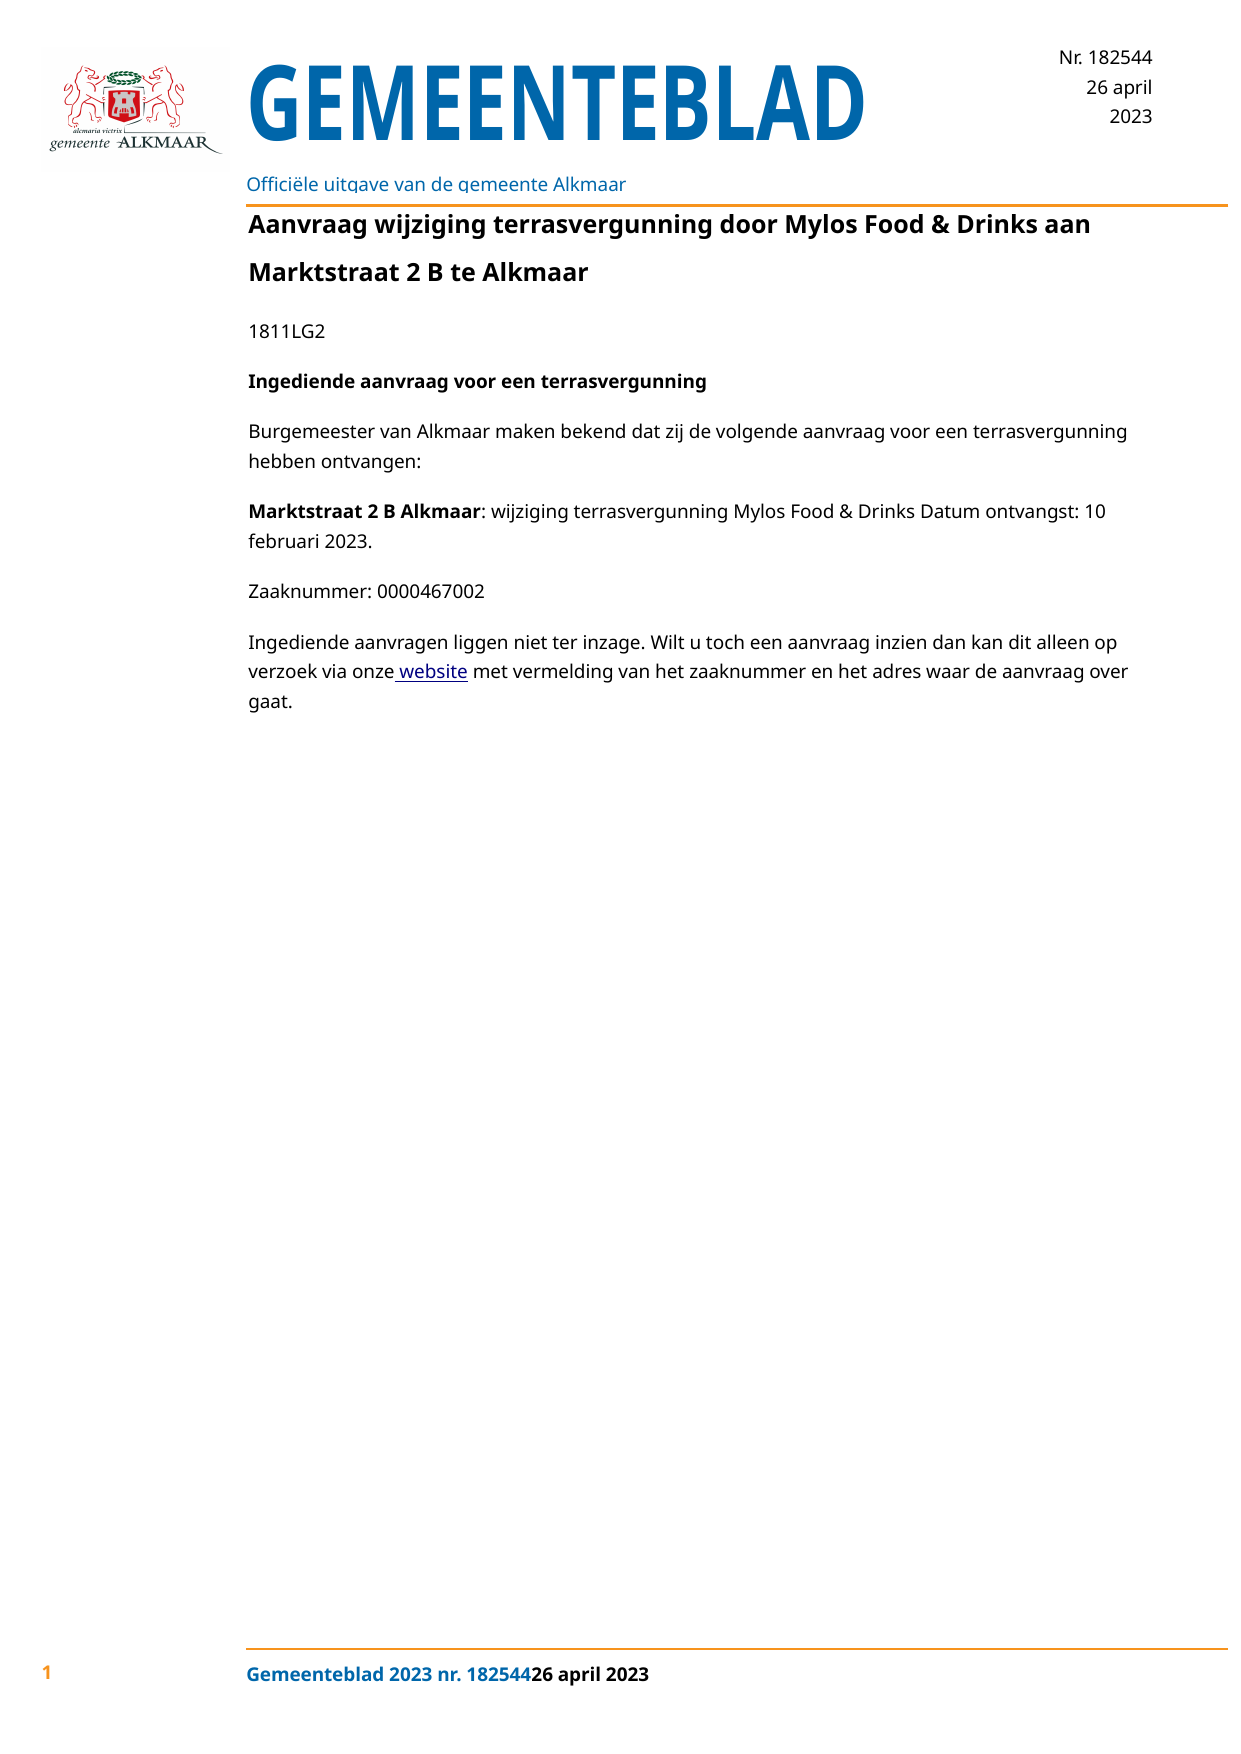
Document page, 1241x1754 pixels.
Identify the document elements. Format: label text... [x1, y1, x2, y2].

text 1811LG2 [248, 318, 1152, 344]
text Ingediende aanvraag voor een terrasvergunning [248, 368, 1152, 394]
text Ingediende aanvragen liggen niet ter inzage. Wilt u toch een aanvraag inzien dan kan dit alleen op verzoek via onze website met vermelding van het zaaknummer en het adres waar de aanvraag over gaat. [248, 629, 1152, 714]
picture [41, 47, 231, 172]
text Burgemeester van Alkmaar maken bekend dat zij de volgende aanvraag voor een terrasvergunning hebben ontvangen: [248, 419, 1152, 474]
text Aanvraag wijziging terrasvergunning door Mylos Food & Drinks aan Marktstraat 2 B te Alkmaar [248, 207, 1152, 288]
text Marktstraat 2 B Alkmaar: wijziging terrasvergunning Mylos Food & Drinks Datum ontvangst: 10 februari 2023. [248, 499, 1152, 554]
text Zaaknummer: 0000467002 [248, 579, 1152, 604]
